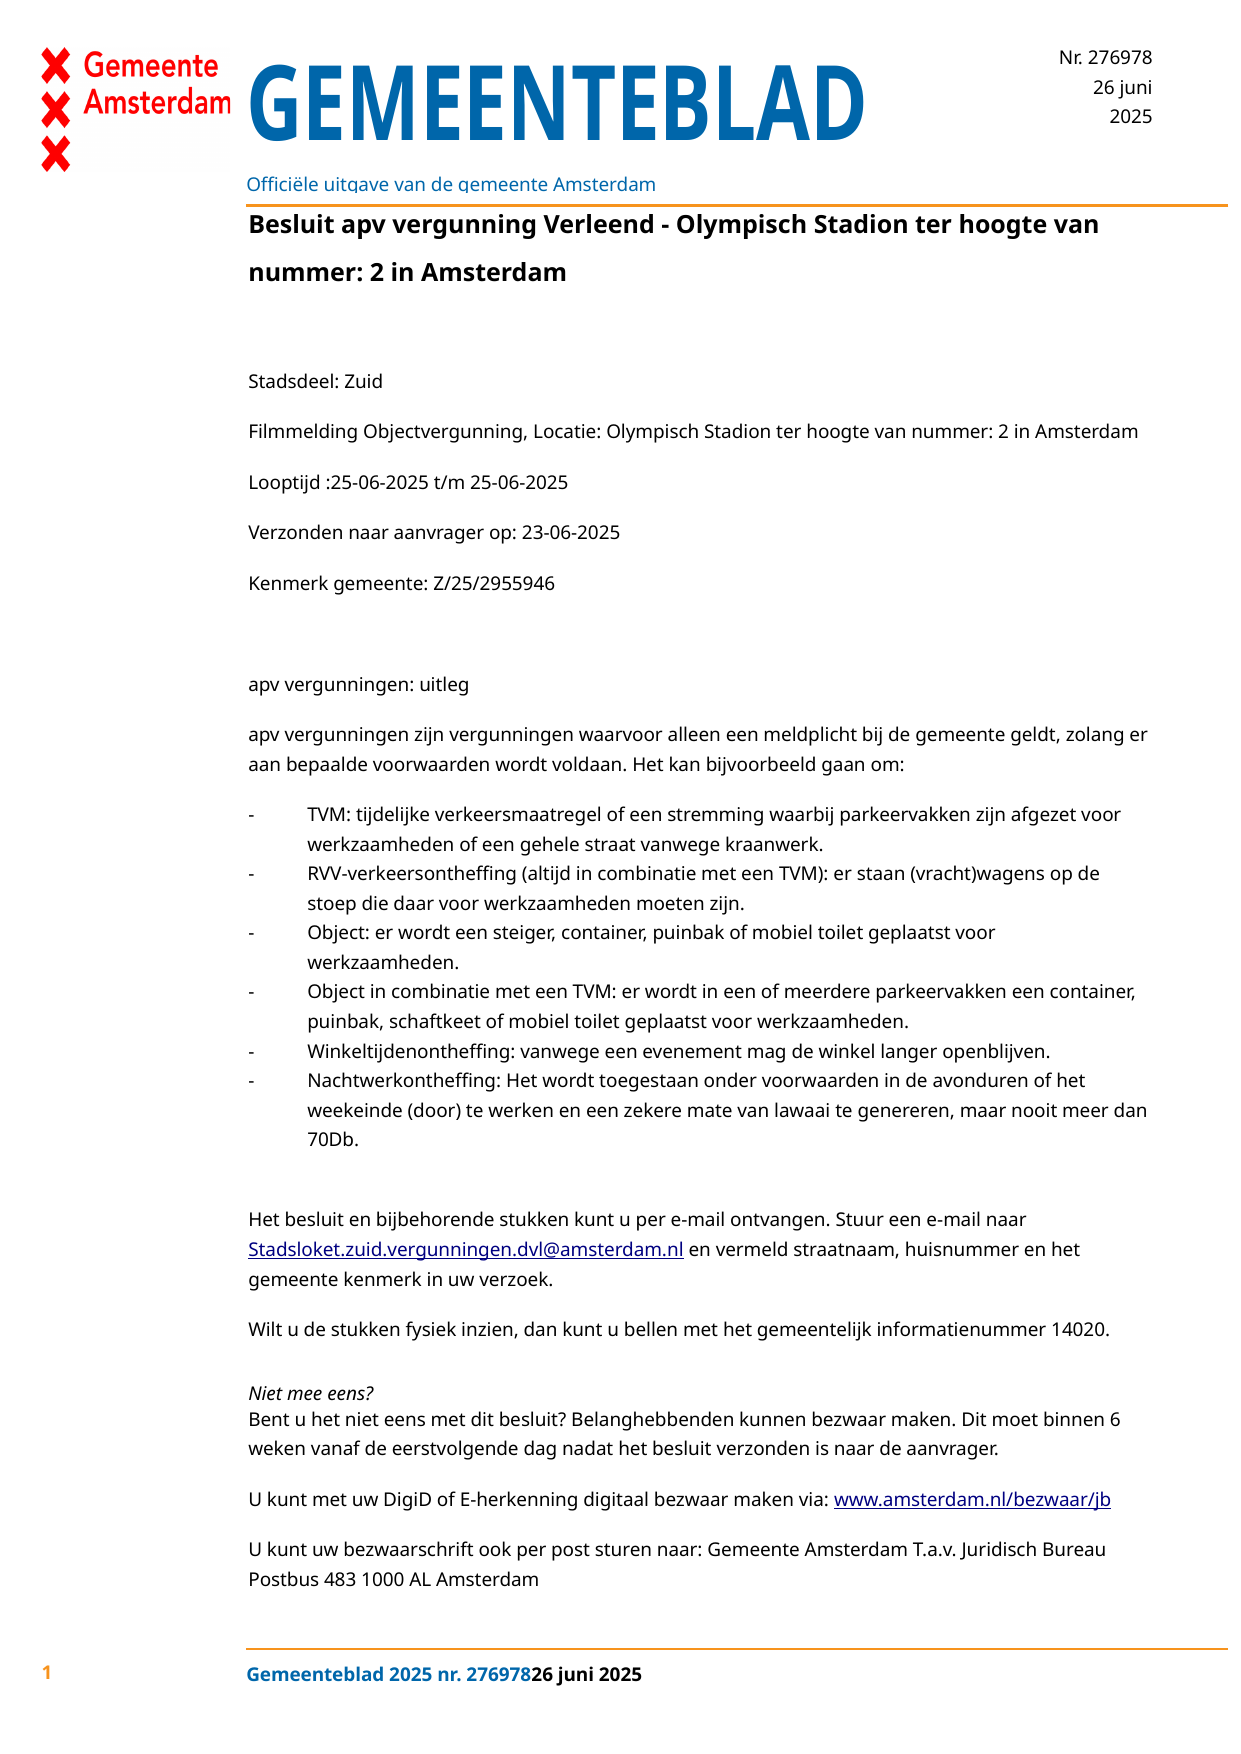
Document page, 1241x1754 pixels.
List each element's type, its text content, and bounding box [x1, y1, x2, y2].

text U kunt uw bezwaarschrift ook per post sturen naar: Gemeente Amsterdam T.a.v. Juridisch Bureau Postbus 483 1000 AL Amsterdam [248, 1536, 1152, 1592]
list TVM: tijdelijke verkeersmaatregel of een stremming waarbij parkeervakken zijn afgezet voor werkzaamheden of een gehele straat vanwege kraanwerk. [248, 801, 1152, 857]
text Besluit apv vergunning Verleend - Olympisch Stadion ter hoogte van nummer: 2 in Amsterdam [248, 207, 1152, 288]
text Looptijd :25-06-2025 t/m 25-06-2025 [248, 469, 1152, 495]
picture [41, 47, 231, 172]
list Winkeltijdenontheffing: vanwege een evenement mag de winkel langer openblijven. [248, 1038, 1152, 1064]
list Object: er wordt een steiger, container, puinbak of mobiel toilet geplaatst voor werkzaamheden. [248, 919, 1152, 975]
text U kunt met uw DigiD of E-herkenning digitaal bezwaar maken via: www.amsterdam.nl/bezwaar/jb [248, 1486, 1152, 1512]
text Verzonden naar aanvrager op: 23-06-2025 [248, 519, 1152, 545]
text apv vergunningen: uitleg [248, 671, 1152, 697]
list Object in combinatie met een TVM: er wordt in een of meerdere parkeervakken een container, puinbak, schaftkeet of mobiel toilet geplaatst voor werkzaamheden. [248, 979, 1152, 1034]
list RVV-verkeersontheffing (altijd in combinatie met een TVM): er staan (vracht)wagens op de stoep die daar voor werkzaamheden moeten zijn. [248, 860, 1152, 916]
list Nachtwerkontheffing: Het wordt toegestaan onder voorwaarden in de avonduren of het weekeinde (door) te werken en een zekere mate van lawaai te genereren, maar nooit meer dan 70Db. [248, 1067, 1152, 1152]
text Stadsdeel: Zuid [248, 368, 1152, 394]
text Bent u het niet eens met dit besluit? Belanghebbenden kunnen bezwaar maken. Dit moet binnen 6 weken vanaf de eerstvolgende dag nadat het besluit verzonden is naar de aanvrager. [248, 1406, 1152, 1461]
text Het besluit en bijbehorende stukken kunt u per e-mail ontvangen. Stuur een e-mail naar Stadsloket.zuid.vergunningen.dvl@amsterdam.nl en vermeld straatnaam, huisnummer en het gemeente kenmerk in uw verzoek. [248, 1207, 1152, 1292]
text Filmmelding Objectvergunning, Locatie: Olympisch Stadion ter hoogte van nummer: 2 in Amsterdam [248, 419, 1152, 444]
text apv vergunningen zijn vergunningen waarvoor alleen een meldplicht bij de gemeente geldt, zolang er aan bepaalde voorwaarden wordt voldaan. Het kan bijvoorbeeld gaan om: [248, 721, 1152, 777]
text Niet mee eens? [248, 1380, 1152, 1406]
text Wilt u de stukken fysiek inzien, dan kunt u bellen met het gemeentelijk informatienummer 14020. [248, 1316, 1152, 1342]
text Kenmerk gemeente: Z/25/2955946 [248, 570, 1152, 596]
